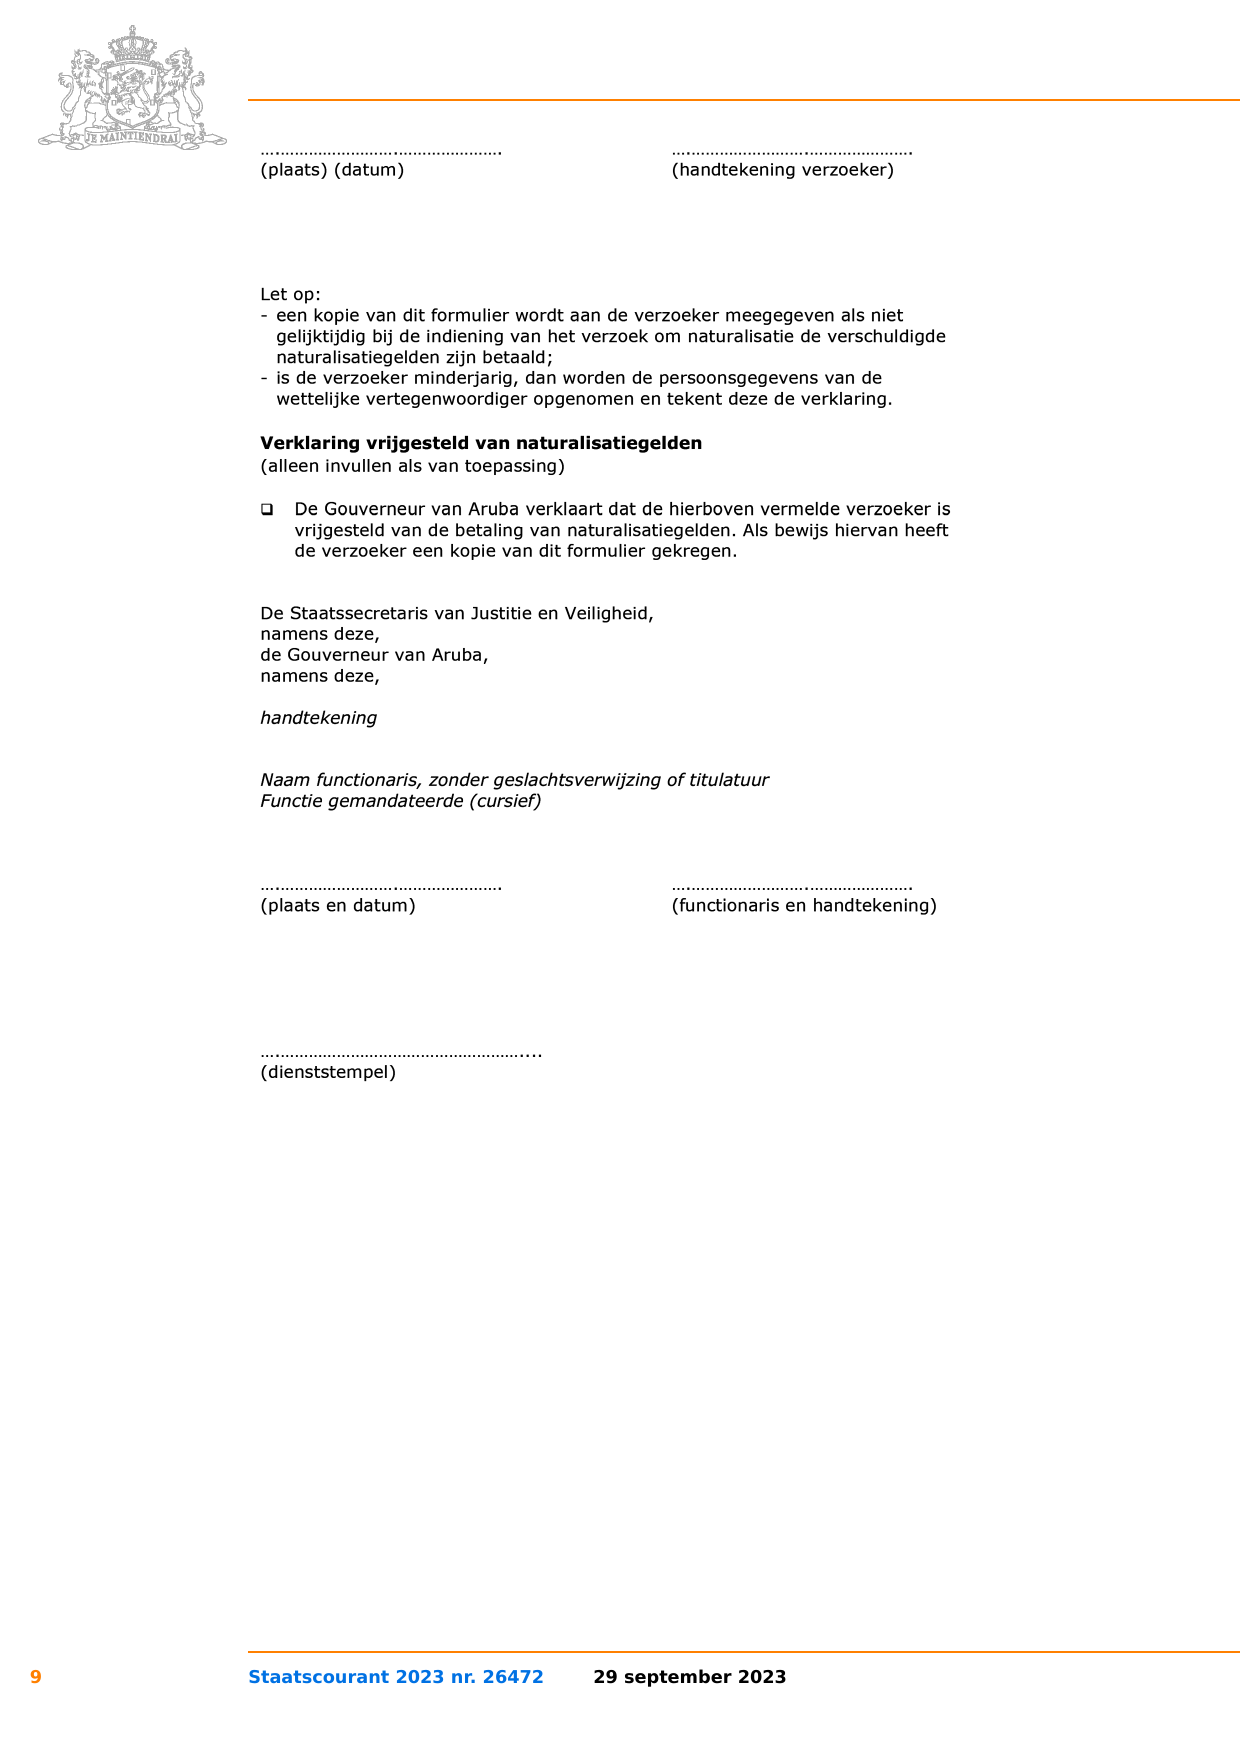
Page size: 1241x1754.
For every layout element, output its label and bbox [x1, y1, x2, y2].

text [1134, 130, 1163, 1092]
picture [248, 130, 1134, 1093]
picture [38, 25, 227, 150]
